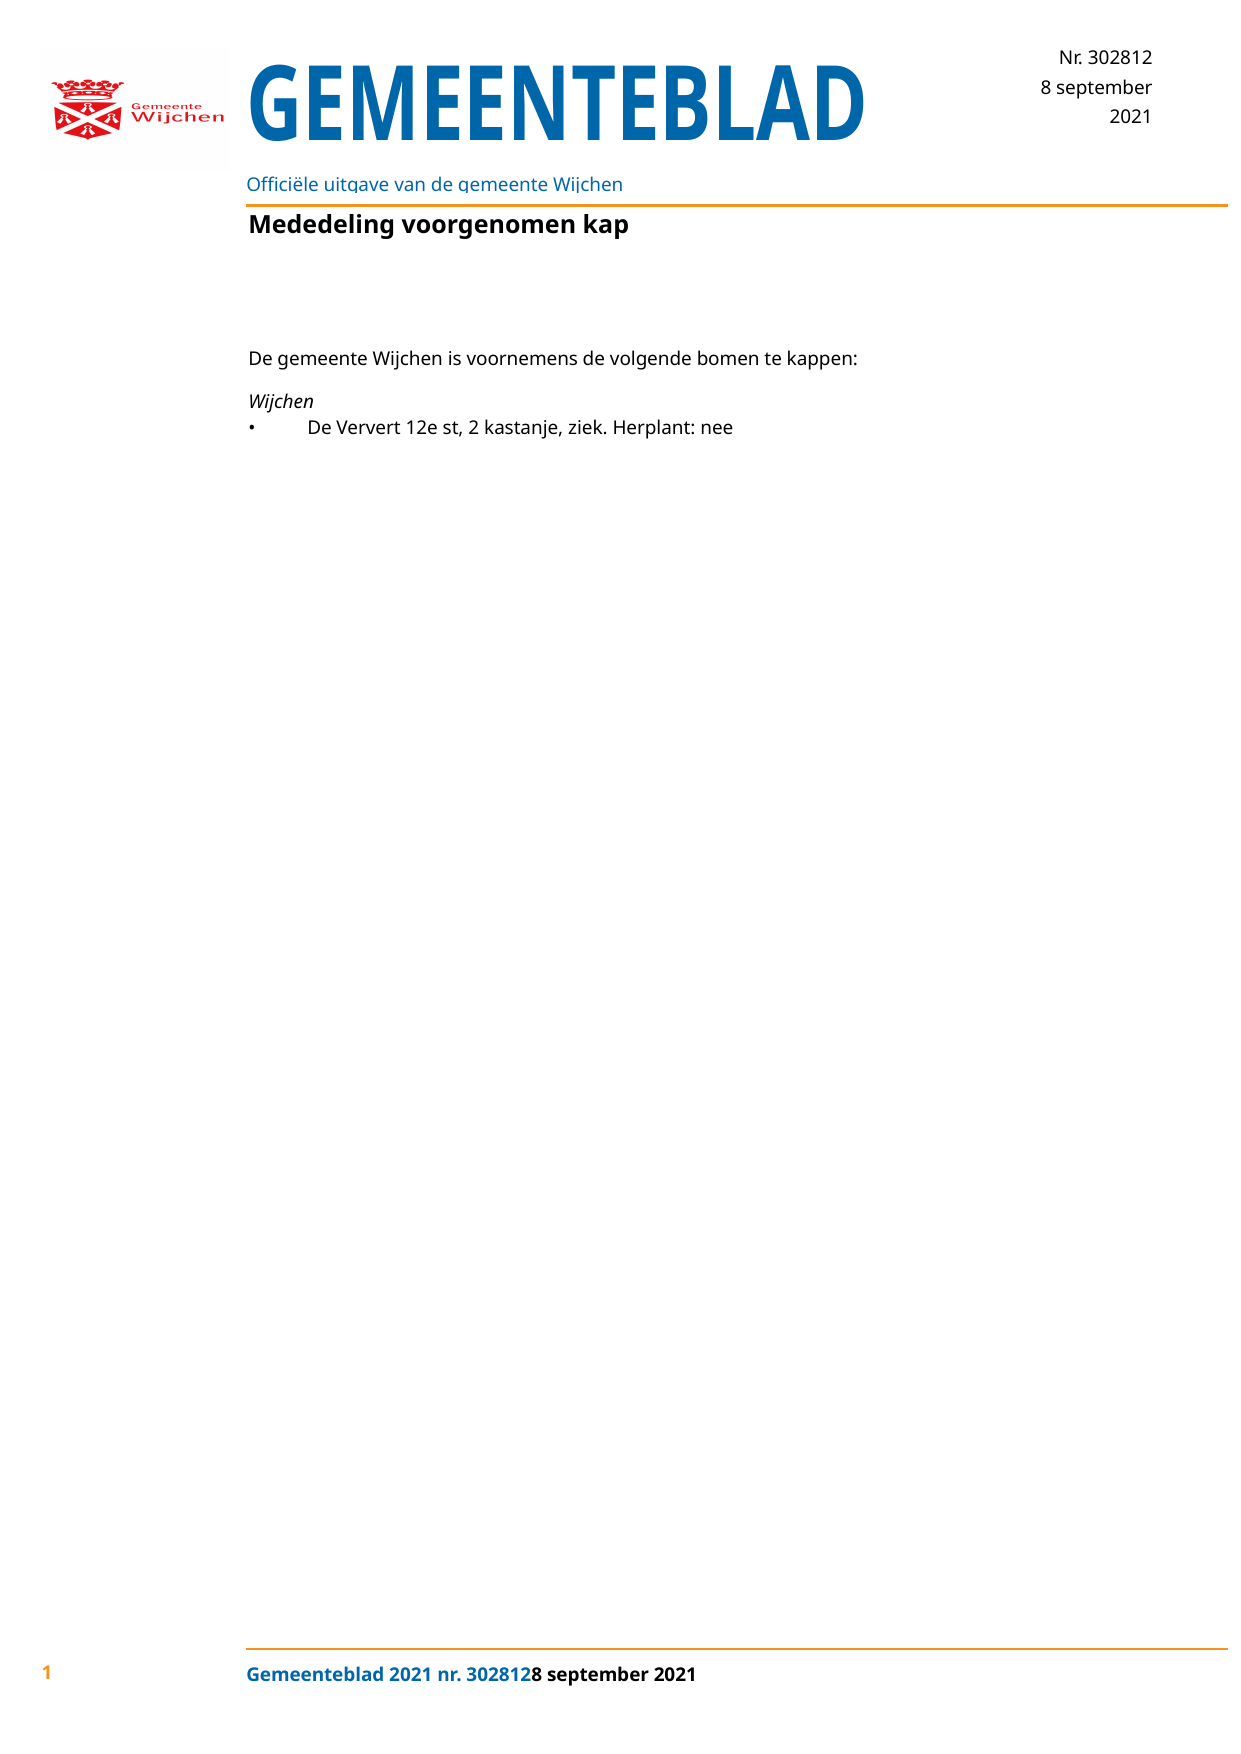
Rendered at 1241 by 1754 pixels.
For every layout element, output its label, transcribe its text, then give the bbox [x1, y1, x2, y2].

picture [41, 47, 231, 172]
list De Ververt 12e st, 2 kastanje, ziek. Herplant: nee [248, 414, 1152, 440]
text Wijchen [248, 388, 1152, 414]
text Mededeling voorgenomen kap [248, 207, 1152, 241]
text De gemeente Wijchen is voornemens de volgende bomen te kappen: [248, 345, 1152, 371]
